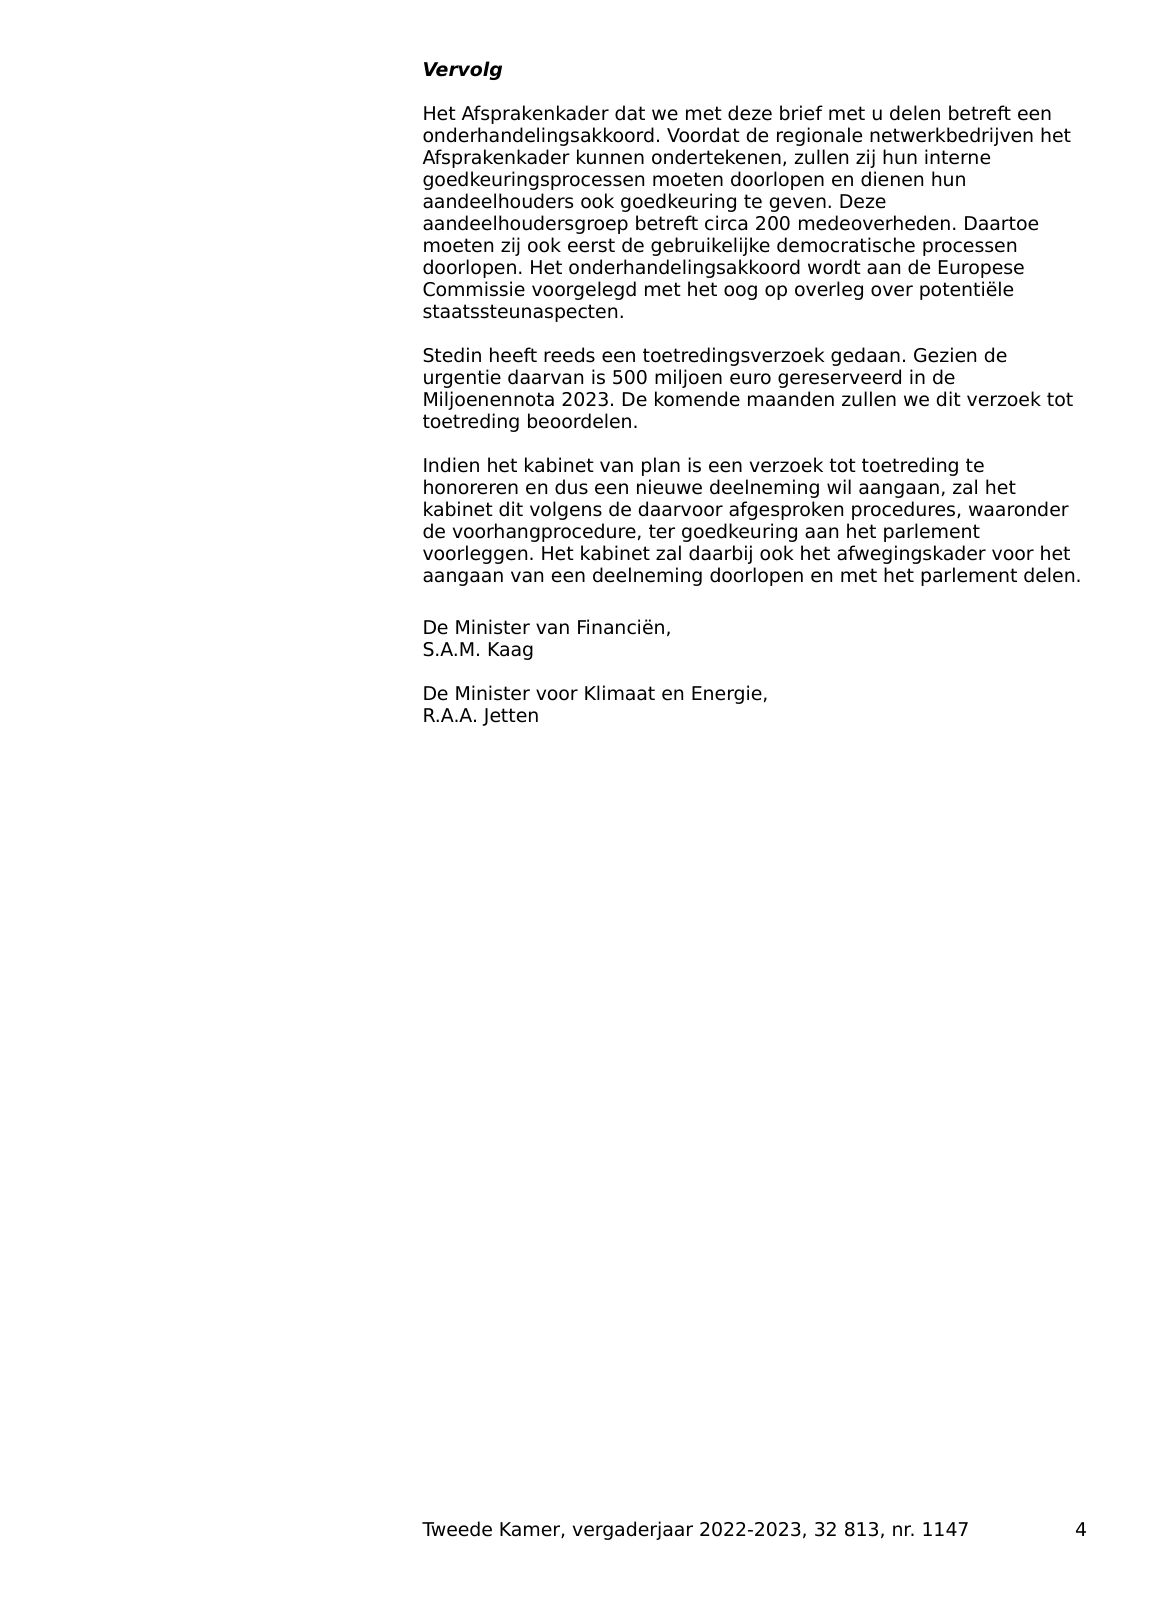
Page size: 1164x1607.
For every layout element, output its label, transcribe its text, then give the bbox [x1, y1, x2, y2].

text De Minister voor Klimaat en Energie, R.A.A. Jetten [422, 683, 1087, 727]
text Stedin heeft reeds een toetredingsverzoek gedaan. Gezien de urgentie daarvan is 500 miljoen euro gereserveerd in de Miljoenennota 2023. De komende maanden zullen we dit verzoek tot toetreding beoordelen. [422, 345, 1087, 433]
text Indien het kabinet van plan is een verzoek tot toetreding te honoreren en dus een nieuwe deelneming wil aangaan, zal het kabinet dit volgens de daarvoor afgesproken procedures, waaronder de voorhangprocedure, ter goedkeuring aan het parlement voorleggen. Het kabinet zal daarbij ook het afwegingskader voor het aangaan van een deelneming doorlopen en met het parlement delen. [422, 455, 1087, 587]
subtitle Vervolg [422, 59, 1087, 81]
text De Minister van Financiën, S.A.M. Kaag [422, 617, 1087, 661]
text Het Afsprakenkader dat we met deze brief met u delen betreft een onderhandelingsakkoord. Voordat de regionale netwerkbedrijven het Afsprakenkader kunnen ondertekenen, zullen zij hun interne goedkeuringsprocessen moeten doorlopen en dienen hun aandeelhouders ook goedkeuring te geven. Deze aandeelhoudersgroep betreft circa 200 medeoverheden. Daartoe moeten zij ook eerst de gebruikelijke democratische processen doorlopen. Het onderhandelingsakkoord wordt aan de Europese Commissie voorgelegd met het oog op overleg over potentiële staatssteunaspecten. [422, 103, 1087, 323]
